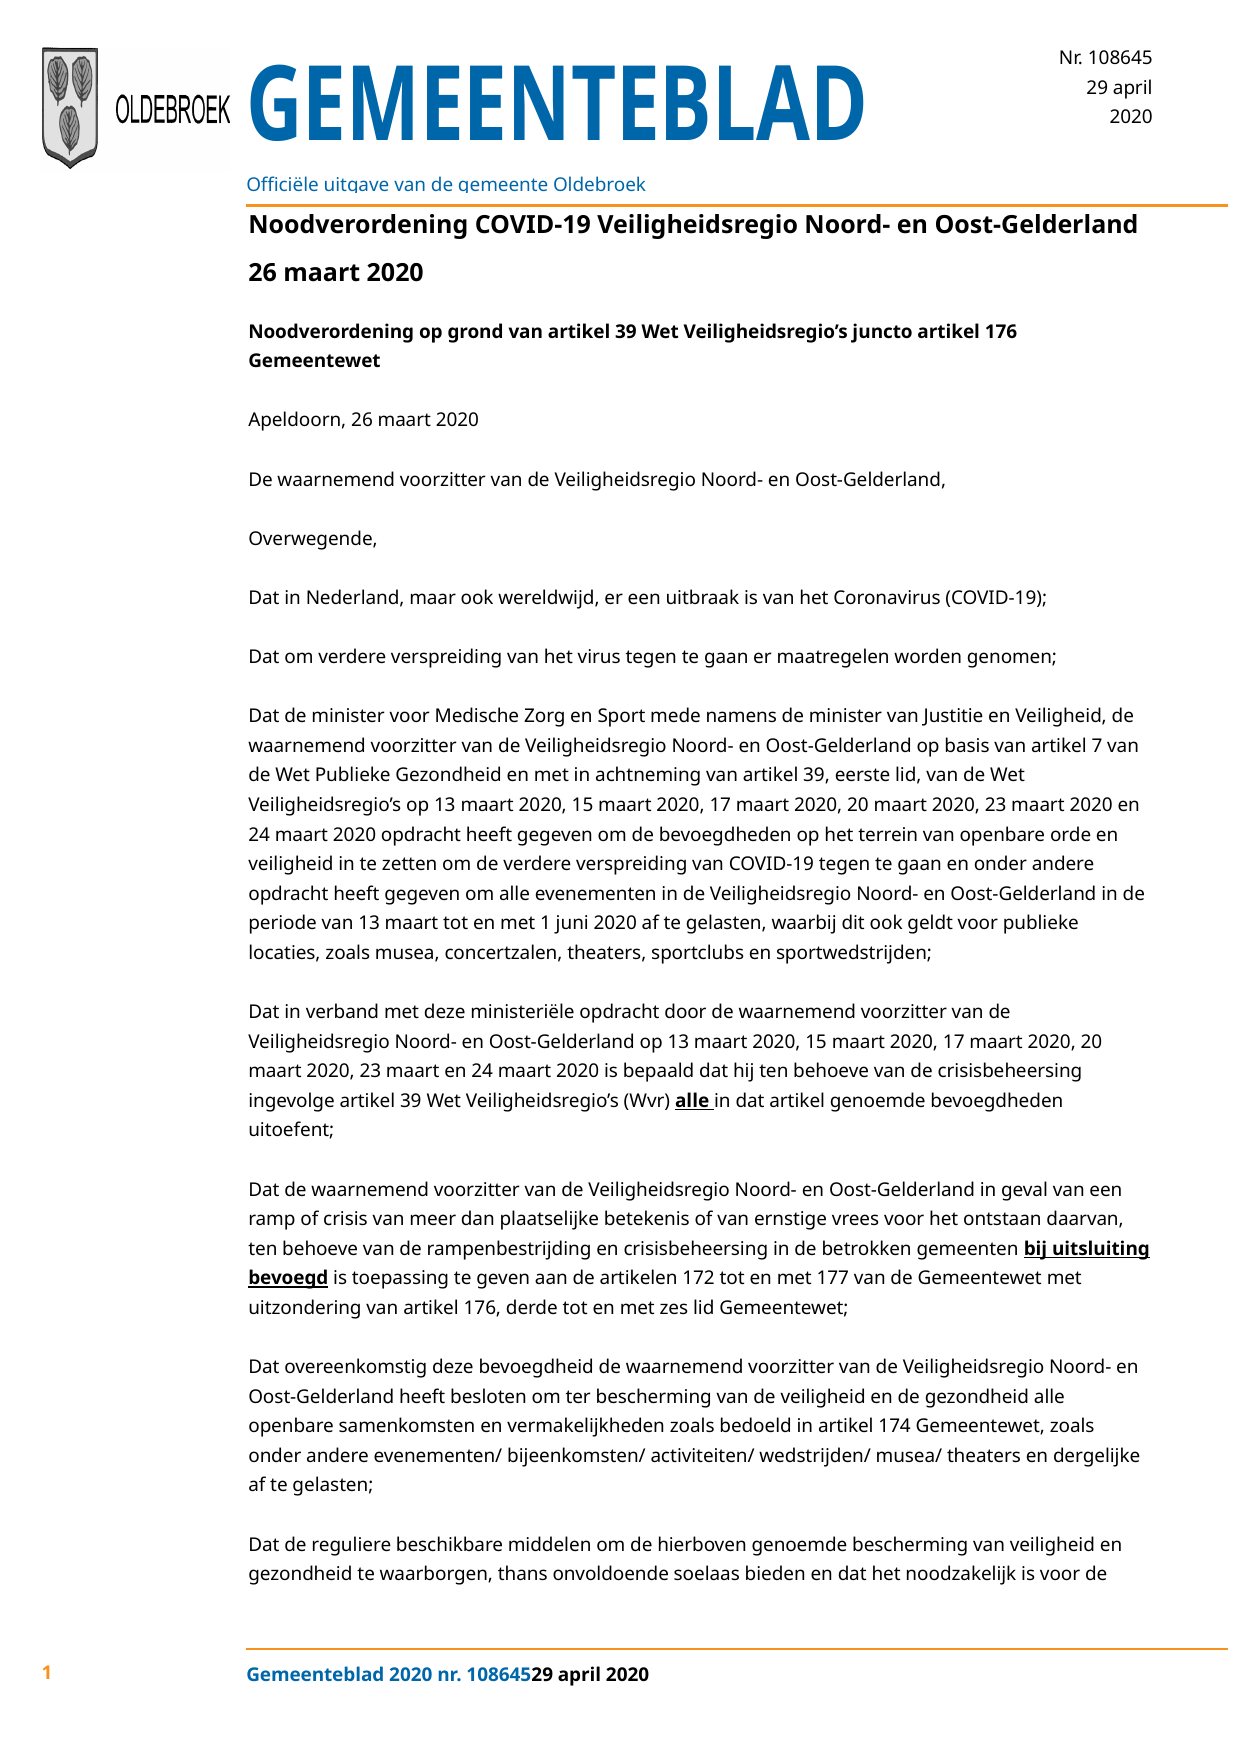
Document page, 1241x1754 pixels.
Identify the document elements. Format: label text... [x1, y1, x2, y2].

text Overwegende, [248, 525, 1152, 551]
picture [41, 47, 231, 172]
text De waarnemend voorzitter van de Veiligheidsregio Noord- en Oost-Gelderland, [248, 466, 1152, 492]
text Dat om verdere verspreiding van het virus tegen te gaan er maatregelen worden genomen; [248, 643, 1152, 669]
text Dat de minister voor Medische Zorg en Sport mede namens de minister van Justitie en Veiligheid, de waarnemend voorzitter van de Veiligheidsregio Noord- en Oost-Gelderland op basis van artikel 7 van de Wet Publieke Gezondheid en met in achtneming van artikel 39, eerste lid, van de Wet Veiligheidsregio’s op 13 maart 2020, 15 maart 2020, 17 maart 2020, 20 maart 2020, 23 maart 2020 en 24 maart 2020 opdracht heeft gegeven om de bevoegdheden op het terrein van openbare orde en veiligheid in te zetten om de verdere verspreiding van COVID-19 tegen te gaan en onder andere opdracht heeft gegeven om alle evenementen in de Veiligheidsregio Noord- en Oost-Gelderland in de periode van 13 maart tot en met 1 juni 2020 af te gelasten, waarbij dit ook geldt voor publieke locaties, zoals musea, concertzalen, theaters, sportclubs en sportwedstrijden; [248, 702, 1152, 965]
text Dat overeenkomstig deze bevoegdheid de waarnemend voorzitter van de Veiligheidsregio Noord- en Oost-Gelderland heeft besloten om ter bescherming van de veiligheid en de gezondheid alle openbare samenkomsten en vermakelijkheden zoals bedoeld in artikel 174 Gemeentewet, zoals onder andere evenementen/ bijeenkomsten/ activiteiten/ wedstrijden/ musea/ theaters en dergelijke af te gelasten; [248, 1353, 1152, 1497]
text Dat de reguliere beschikbare middelen om de hierboven genoemde bescherming van veiligheid en gezondheid te waarborgen, thans onvoldoende soelaas bieden en dat het noodzakelijk is voor de [248, 1531, 1152, 1586]
text Dat in Nederland, maar ook wereldwijd, er een uitbraak is van het Coronavirus (COVID-19); [248, 584, 1152, 610]
text Dat de waarnemend voorzitter van de Veiligheidsregio Noord- en Oost-Gelderland in geval van een ramp of crisis van meer dan plaatselijke betekenis of van ernstige vrees voor het ontstaan daarvan, ten behoeve van de rampenbestrijding en crisisbeheersing in de betrokken gemeenten bij uitsluiting bevoegd is toepassing te geven aan de artikelen 172 tot en met 177 van de Gemeentewet met uitzondering van artikel 176, derde tot en met zes lid Gemeentewet; [248, 1176, 1152, 1320]
text Noodverordening op grond van artikel 39 Wet Veiligheidsregio’s juncto artikel 176 Gemeentewet [248, 318, 1152, 373]
text Dat in verband met deze ministeriële opdracht door de waarnemend voorzitter van de Veiligheidsregio Noord- en Oost-Gelderland op 13 maart 2020, 15 maart 2020, 17 maart 2020, 20 maart 2020, 23 maart en 24 maart 2020 is bepaald dat hij ten behoeve van de crisisbeheersing ingevolge artikel 39 Wet Veiligheidsregio’s (Wvr) alle in dat artikel genoemde bevoegdheden uitoefent; [248, 998, 1152, 1142]
text Noodverordening COVID-19 Veiligheidsregio Noord- en Oost-Gelderland 26 maart 2020 [248, 207, 1152, 288]
text Apeldoorn, 26 maart 2020 [248, 407, 1152, 432]
